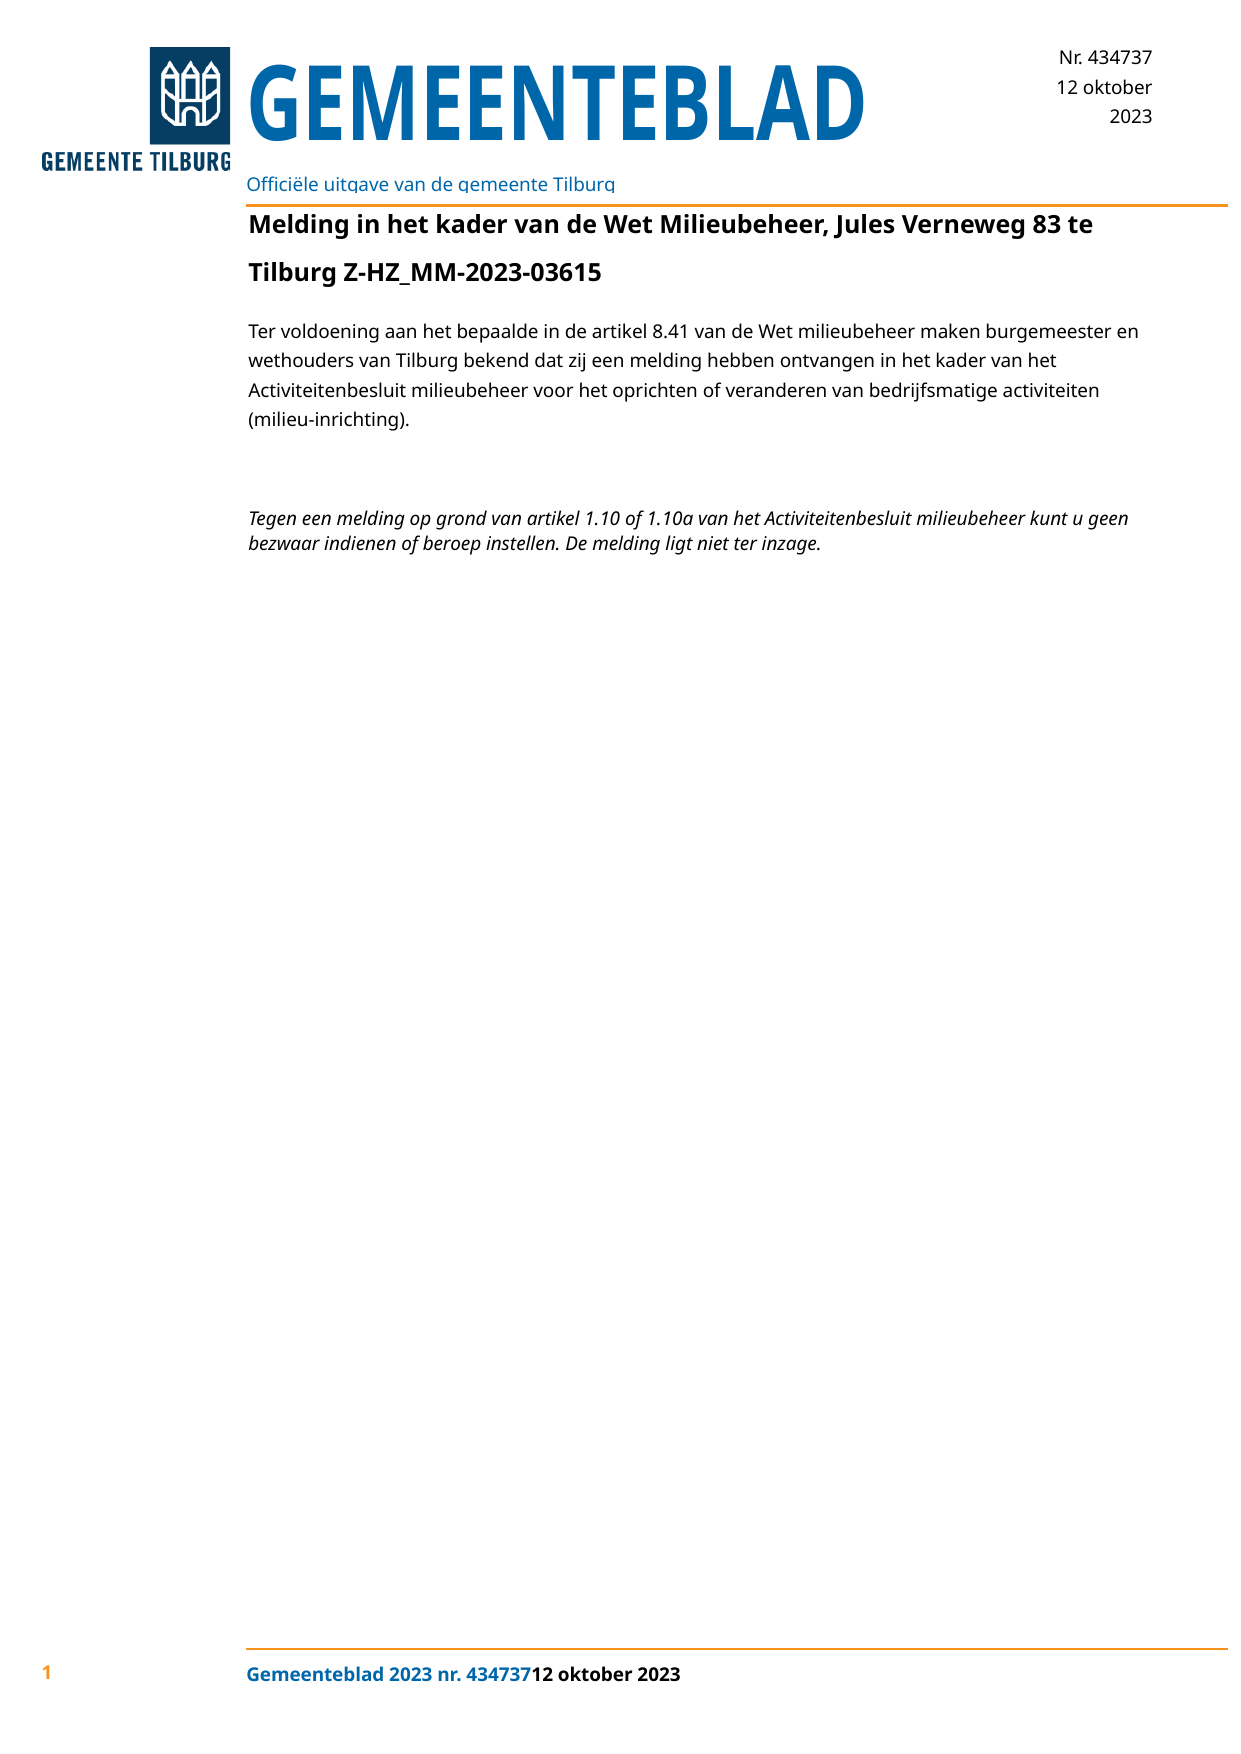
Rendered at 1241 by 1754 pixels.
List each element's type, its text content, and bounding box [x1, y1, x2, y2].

picture [41, 47, 231, 172]
text Ter voldoening aan het bepaalde in de artikel 8.41 van de Wet milieubeheer maken burgemeester en wethouders van Tilburg bekend dat zij een melding hebben ontvangen in het kader van het Activiteitenbesluit milieubeheer voor het oprichten of veranderen van bedrijfsmatige activiteiten (milieu-inrichting). [248, 318, 1152, 432]
text Melding in het kader van de Wet Milieubeheer, Jules Verneweg 83 te Tilburg Z-HZ_MM-2023-03615 [248, 207, 1152, 288]
text Tegen een melding op grond van artikel 1.10 of 1.10a van het Activiteitenbesluit milieubeheer kunt u geen bezwaar indienen of beroep instellen. De melding ligt niet ter inzage. [248, 505, 1152, 556]
